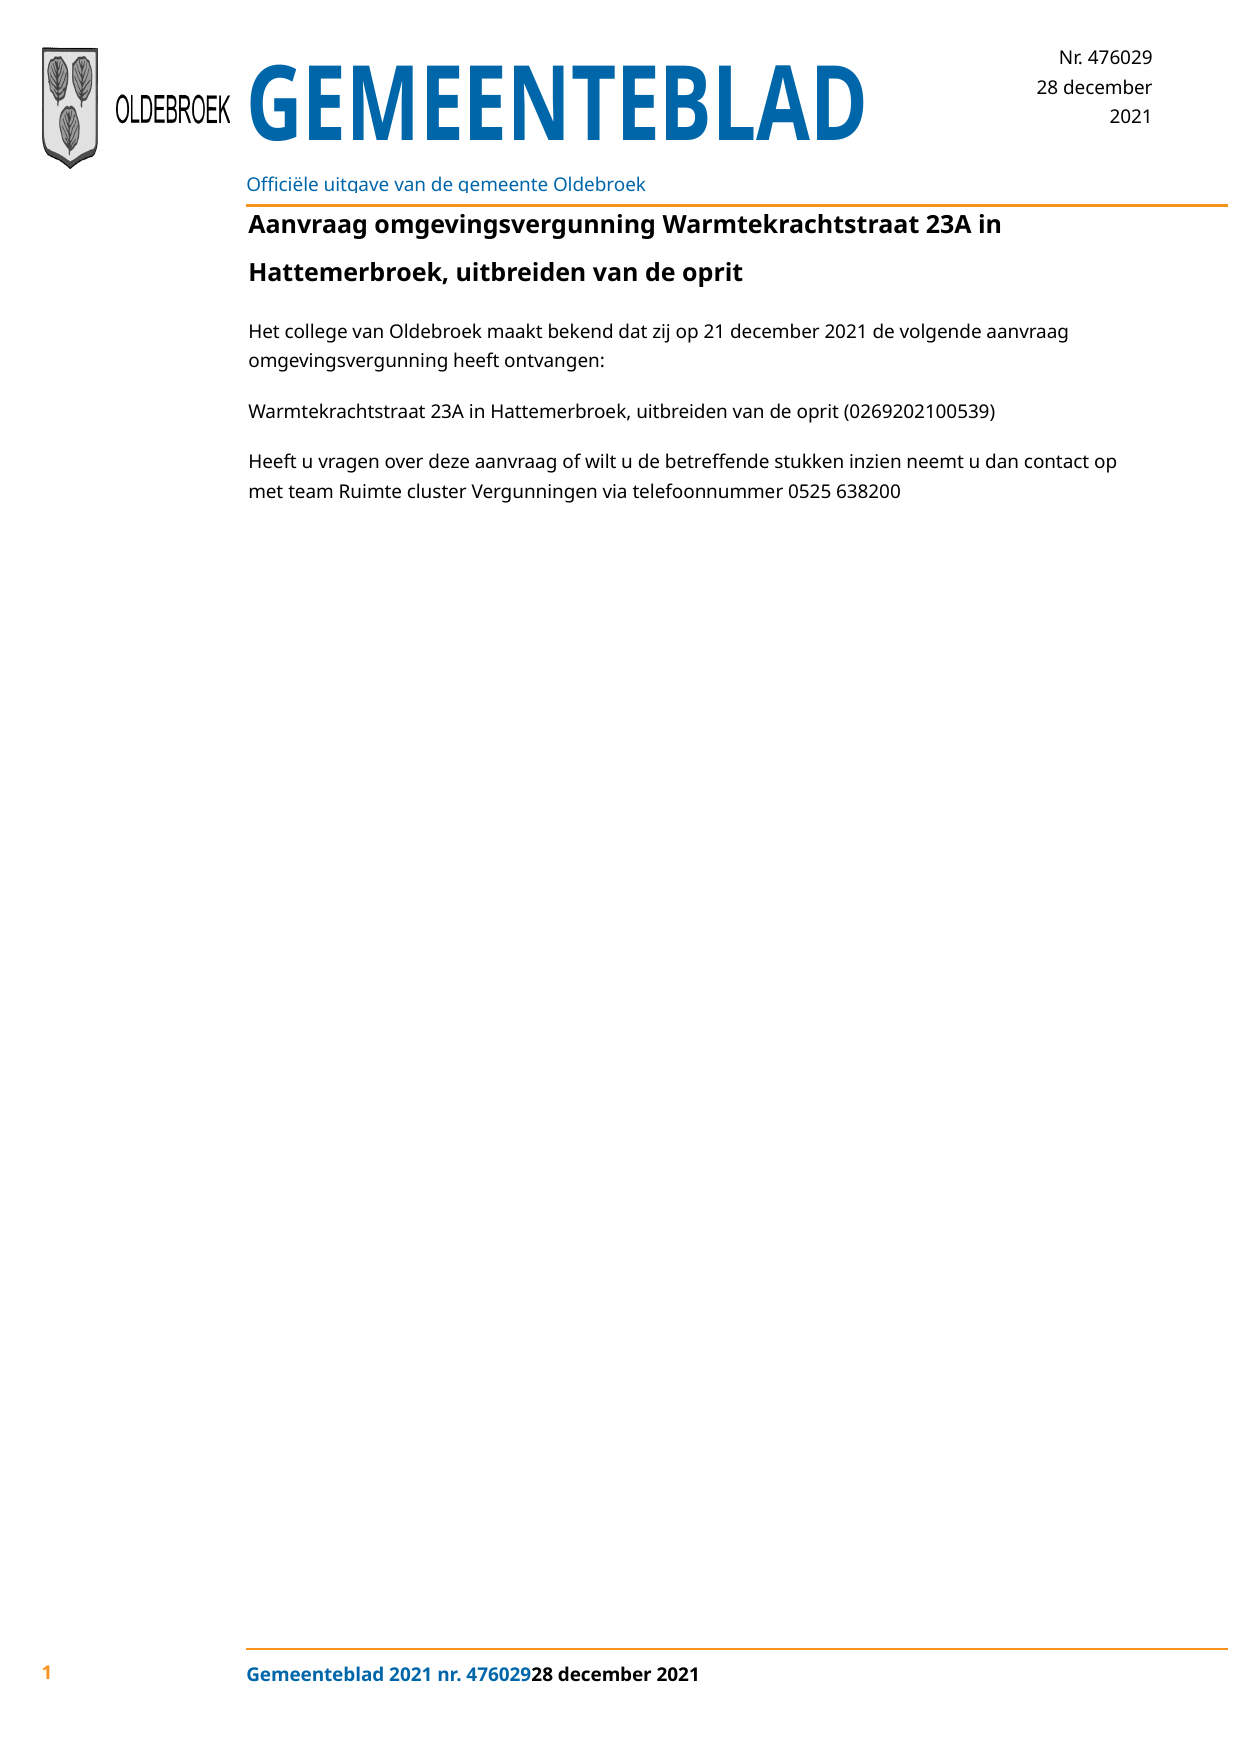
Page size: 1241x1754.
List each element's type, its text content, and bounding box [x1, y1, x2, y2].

text Heeft u vragen over deze aanvraag of wilt u de betreffende stukken inzien neemt u dan contact op met team Ruimte cluster Vergunningen via telefoonnummer 0525 638200 [248, 448, 1152, 504]
text Aanvraag omgevingsvergunning Warmtekrachtstraat 23A in Hattemerbroek, uitbreiden van de oprit [248, 207, 1152, 288]
picture [41, 47, 231, 172]
text Warmtekrachtstraat 23A in Hattemerbroek, uitbreiden van de oprit (0269202100539) [248, 398, 1152, 424]
text Het college van Oldebroek maakt bekend dat zij op 21 december 2021 de volgende aanvraag omgevingsvergunning heeft ontvangen: [248, 318, 1152, 373]
